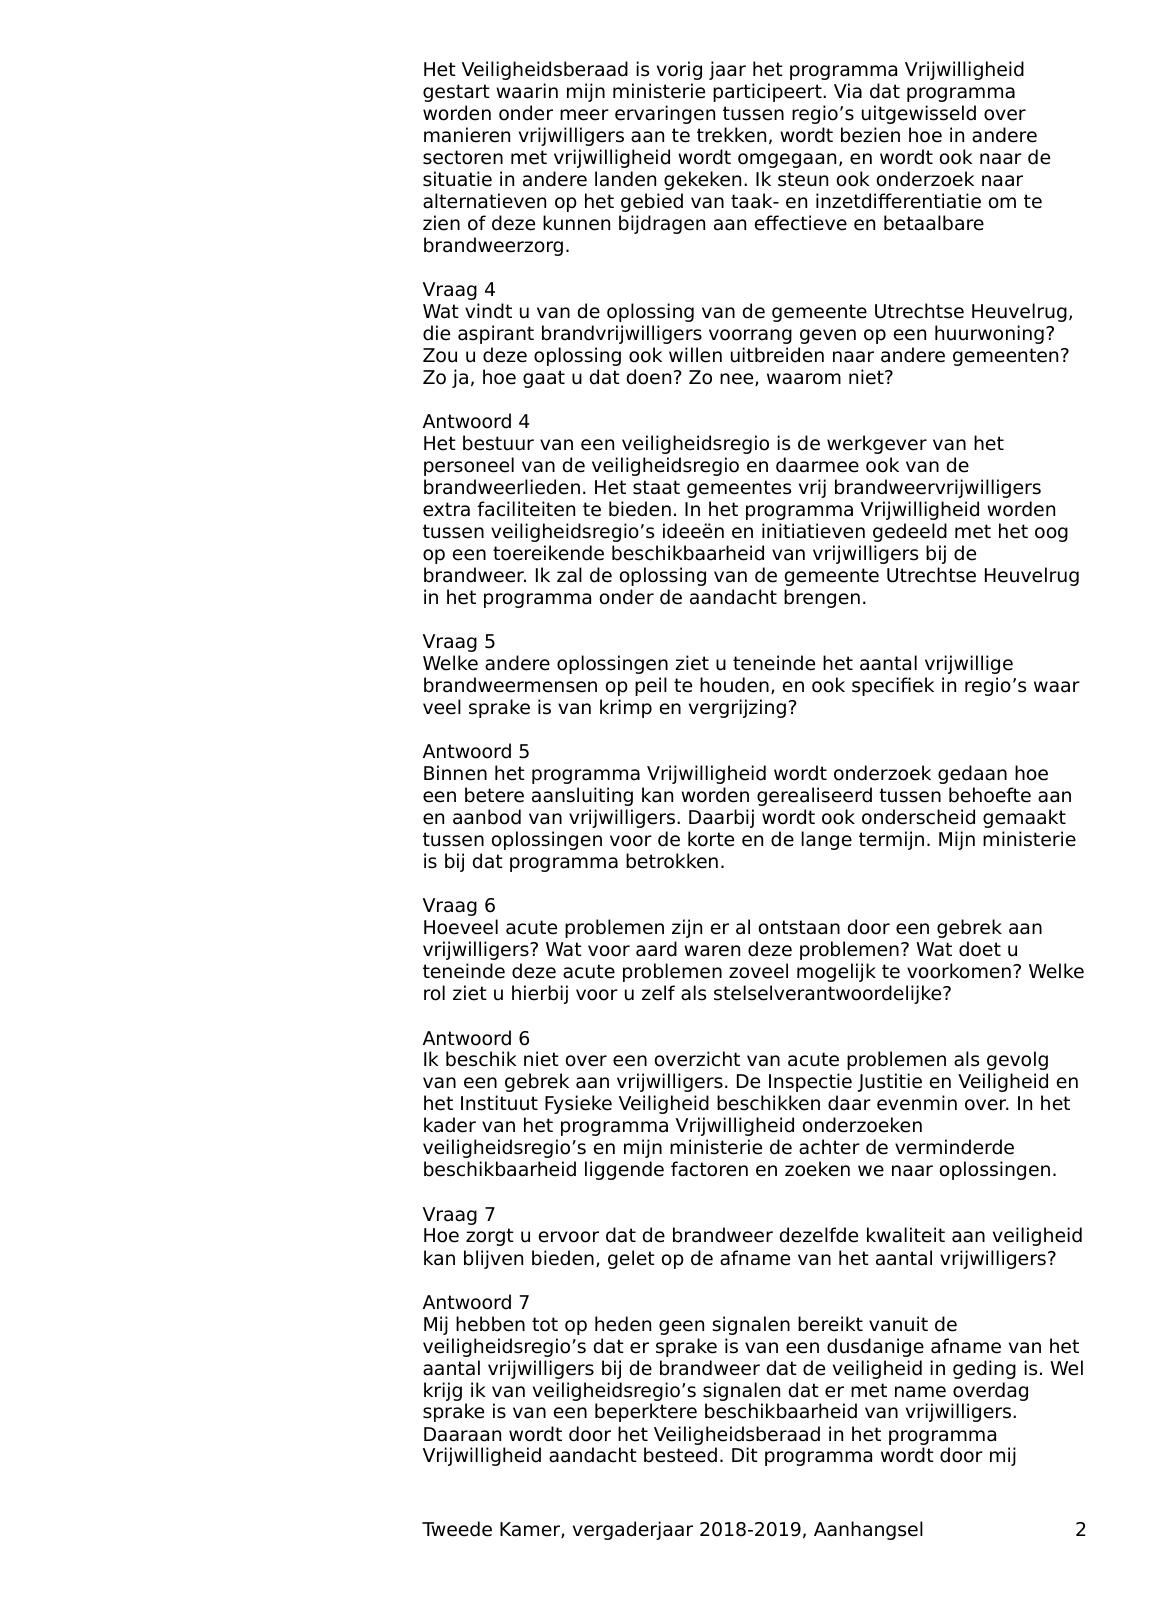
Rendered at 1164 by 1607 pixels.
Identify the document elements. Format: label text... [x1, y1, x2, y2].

text Het Veiligheidsberaad is vorig jaar het programma Vrijwilligheid gestart waarin mijn ministerie participeert. Via dat programma worden onder meer ervaringen tussen regio’s uitgewisseld over manieren vrijwilligers aan te trekken, wordt bezien hoe in andere sectoren met vrijwilligheid wordt omgegaan, en wordt ook naar de situatie in andere landen gekeken. Ik steun ook onderzoek naar alternatieven op het gebied van taak- en inzetdifferentiatie om te zien of deze kunnen bijdragen aan effectieve en betaalbare brandweerzorg. [422, 59, 1087, 257]
text Ik beschik niet over een overzicht van acute problemen als gevolg van een gebrek aan vrijwilligers. De Inspectie Justitie en Veiligheid en het Instituut Fysieke Veiligheid beschikken daar evenmin over. In het kader van het programma Vrijwilligheid onderzoeken veiligheidsregio’s en mijn ministerie de achter de verminderde beschikbaarheid liggende factoren en zoeken we naar oplossingen. [422, 1049, 1087, 1181]
text Antwoord 5 [422, 741, 1087, 763]
text Hoe zorgt u ervoor dat de brandweer dezelfde kwaliteit aan veiligheid kan blijven bieden, gelet op de afname van het aantal vrijwilligers? [422, 1225, 1087, 1269]
text Mij hebben tot op heden geen signalen bereikt vanuit de veiligheidsregio’s dat er sprake is van een dusdanige afname van het aantal vrijwilligers bij de brandweer dat de veiligheid in geding is. Wel krijg ik van veiligheidsregio’s signalen dat er met name overdag sprake is van een beperktere beschikbaarheid van vrijwilligers. Daaraan wordt door het Veiligheidsberaad in het programma Vrijwilligheid aandacht besteed. Dit programma wordt door mij [422, 1313, 1087, 1467]
text Vraag 4 [422, 279, 1087, 301]
text Antwoord 6 [422, 1027, 1087, 1049]
text Welke andere oplossingen ziet u teneinde het aantal vrijwillige brandweermensen op peil te houden, en ook specifiek in regio’s waar veel sprake is van krimp en vergrijzing? [422, 653, 1087, 719]
text Vraag 7 [422, 1203, 1087, 1225]
text Vraag 6 [422, 895, 1087, 917]
text Wat vindt u van de oplossing van de gemeente Utrechtse Heuvelrug, die aspirant brandvrijwilligers voorrang geven op een huurwoning? Zou u deze oplossing ook willen uitbreiden naar andere gemeenten? Zo ja, hoe gaat u dat doen? Zo nee, waarom niet? [422, 301, 1087, 389]
text Vraag 5 [422, 631, 1087, 653]
text Het bestuur van een veiligheidsregio is de werkgever van het personeel van de veiligheidsregio en daarmee ook van de brandweerlieden. Het staat gemeentes vrij brandweervrijwilligers extra faciliteiten te bieden. In het programma Vrijwilligheid worden tussen veiligheidsregio’s ideeën en initiatieven gedeeld met het oog op een toereikende beschikbaarheid van vrijwilligers bij de brandweer. Ik zal de oplossing van de gemeente Utrechtse Heuvelrug in het programma onder de aandacht brengen. [422, 433, 1087, 609]
text Antwoord 4 [422, 411, 1087, 433]
text Binnen het programma Vrijwilligheid wordt onderzoek gedaan hoe een betere aansluiting kan worden gerealiseerd tussen behoefte aan en aanbod van vrijwilligers. Daarbij wordt ook onderscheid gemaakt tussen oplossingen voor de korte en de lange termijn. Mijn ministerie is bij dat programma betrokken. [422, 763, 1087, 873]
text Hoeveel acute problemen zijn er al ontstaan door een gebrek aan vrijwilligers? Wat voor aard waren deze problemen? Wat doet u teneinde deze acute problemen zoveel mogelijk te voorkomen? Welke rol ziet u hierbij voor u zelf als stelselverantwoordelijke? [422, 917, 1087, 1005]
text Antwoord 7 [422, 1292, 1087, 1313]
